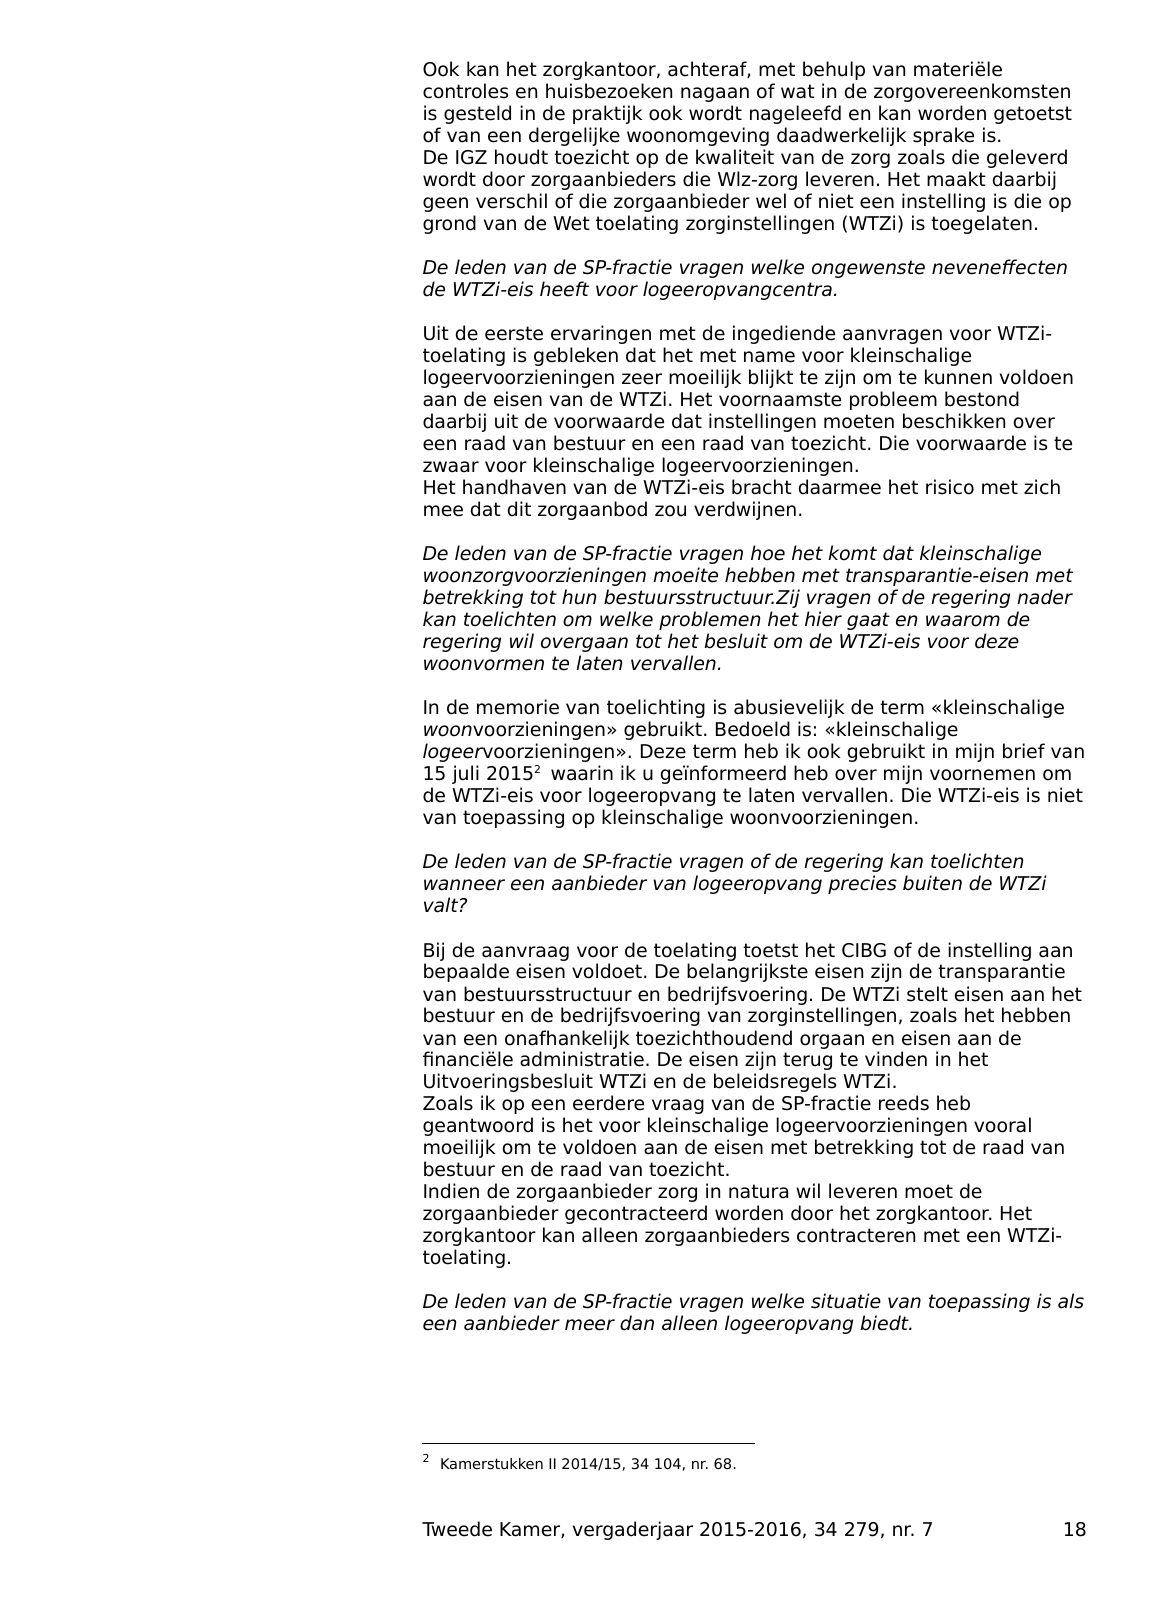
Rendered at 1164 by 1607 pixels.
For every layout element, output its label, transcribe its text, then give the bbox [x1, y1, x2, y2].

text Bij de aanvraag voor de toelating toetst het CIBG of de instelling aan bepaalde eisen voldoet. De belangrijkste eisen zijn de transparantie van bestuursstructuur en bedrijfsvoering. De WTZi stelt eisen aan het bestuur en de bedrijfsvoering van zorginstellingen, zoals het hebben van een onafhankelijk toezichthoudend orgaan en eisen aan de financiële administratie. De eisen zijn terug te vinden in het Uitvoeringsbesluit WTZi en de beleidsregels WTZi. [422, 939, 1087, 1093]
text Uit de eerste ervaringen met de ingediende aanvragen voor WTZi-toelating is gebleken dat het met name voor kleinschalige logeervoorzieningen zeer moeilijk blijkt te zijn om te kunnen voldoen aan de eisen van de WTZi. Het voornaamste probleem bestond daarbij uit de voorwaarde dat instellingen moeten beschikken over een raad van bestuur en een raad van toezicht. Die voorwaarde is te zwaar voor kleinschalige logeervoorzieningen. [422, 323, 1087, 477]
text Kamerstukken II 2014/15, 34 104, nr. 68. [422, 1452, 1087, 1474]
text De leden van de SP-fractie vragen hoe het komt dat kleinschalige woonzorgvoorzieningen moeite hebben met transparantie-eisen met betrekking tot hun bestuursstructuur.Zij vragen of de regering nader kan toelichten om welke problemen het hier gaat en waarom de regering wil overgaan tot het besluit om de WTZi-eis voor deze woonvormen te laten vervallen. [422, 543, 1087, 675]
text Ook kan het zorgkantoor, achteraf, met behulp van materiële controles en huisbezoeken nagaan of wat in de zorgovereenkomsten is gesteld in de praktijk ook wordt nageleefd en kan worden getoetst of van een dergelijke woonomgeving daadwerkelijk sprake is. [422, 59, 1087, 147]
text Indien de zorgaanbieder zorg in natura wil leveren moet de zorgaanbieder gecontracteerd worden door het zorgkantoor. Het zorgkantoor kan alleen zorgaanbieders contracteren met een WTZi-toelating. [422, 1181, 1087, 1269]
text Het handhaven van de WTZi-eis bracht daarmee het risico met zich mee dat dit zorgaanbod zou verdwijnen. [422, 477, 1087, 521]
text In de memorie van toelichting is abusievelijk de term «kleinschalige woonvoorzieningen» gebruikt. Bedoeld is: «kleinschalige logeervoorzieningen». Deze term heb ik ook gebruikt in mijn brief van 15 juli 2015 waarin ik u geïnformeerd heb over mijn voornemen om de WTZi-eis voor logeeropvang te laten vervallen. Die WTZi-eis is niet van toepassing op kleinschalige woonvoorzieningen. [422, 697, 1087, 829]
text De leden van de SP-fractie vragen welke ongewenste neveneffecten de WTZi-eis heeft voor logeeropvangcentra. [422, 257, 1087, 301]
subtitle De leden van de SP-fractie vragen of de regering kan toelichten wanneer een aanbieder van logeeropvang precies buiten de WTZi valt? [422, 851, 1087, 917]
text De IGZ houdt toezicht op de kwaliteit van de zorg zoals die geleverd wordt door zorgaanbieders die Wlz-zorg leveren. Het maakt daarbij geen verschil of die zorgaanbieder wel of niet een instelling is die op grond van de Wet toelating zorginstellingen (WTZi) is toegelaten. [422, 147, 1087, 235]
text Zoals ik op een eerdere vraag van de SP-fractie reeds heb geantwoord is het voor kleinschalige logeervoorzieningen vooral moeilijk om te voldoen aan de eisen met betrekking tot de raad van bestuur en de raad van toezicht. [422, 1093, 1087, 1181]
text De leden van de SP-fractie vragen welke situatie van toepassing is als een aanbieder meer dan alleen logeeropvang biedt. [422, 1291, 1087, 1335]
